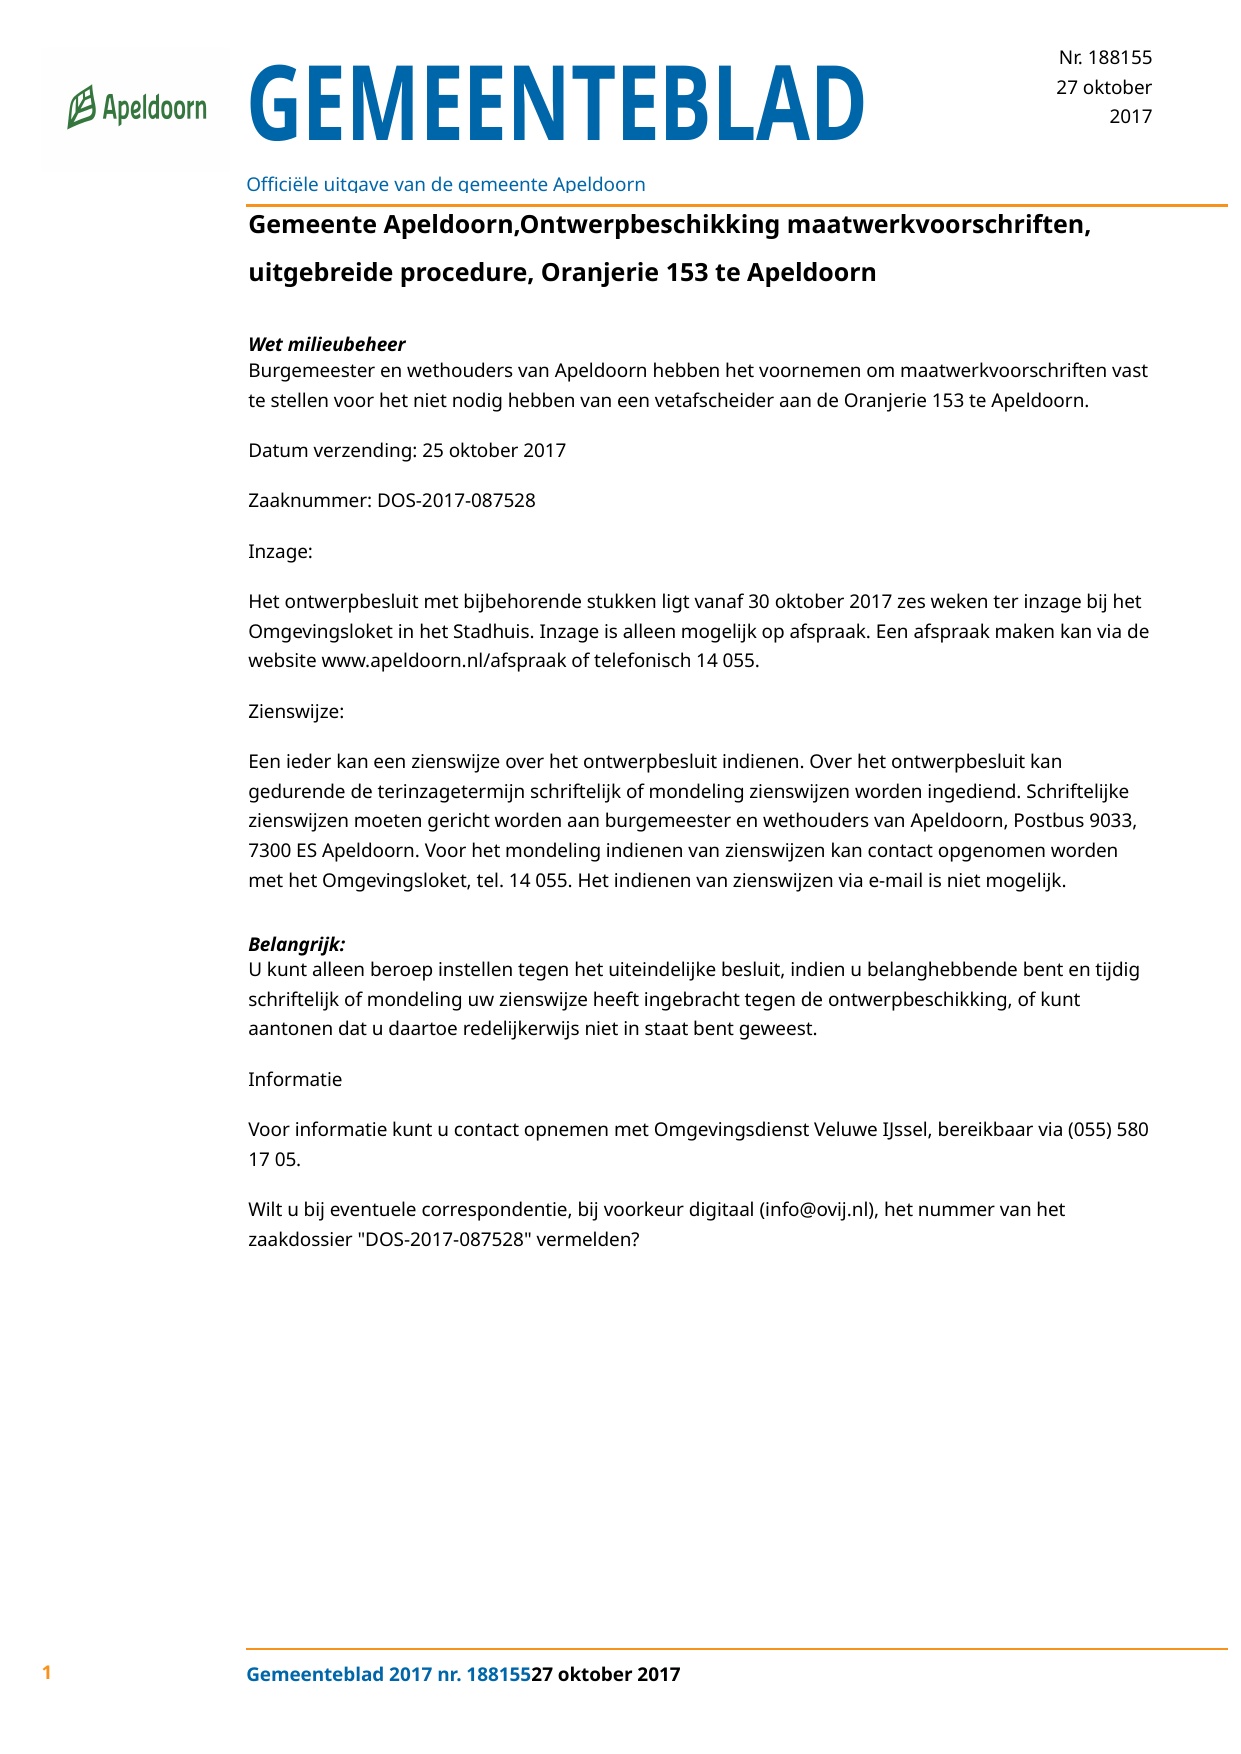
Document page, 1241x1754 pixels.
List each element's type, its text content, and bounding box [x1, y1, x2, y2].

text Voor informatie kunt u contact opnemen met Omgevingsdienst Veluwe IJssel, bereikbaar via (055) 580 17 05. [248, 1116, 1152, 1172]
text Zaaknummer: DOS-2017-087528 [248, 488, 1152, 513]
text Wilt u bij eventuele correspondentie, bij voorkeur digitaal (info@ovij.nl), het nummer van het zaakdossier "DOS-2017-087528" vermelden? [248, 1196, 1152, 1252]
text Burgemeester en wethouders van Apeldoorn hebben het voornemen om maatwerkvoorschriften vast te stellen voor het niet nodig hebben van een vetafscheider aan de Oranjerie 153 te Apeldoorn. [248, 357, 1152, 412]
text Informatie [248, 1066, 1152, 1092]
text Het ontwerpbesluit met bijbehorende stukken ligt vanaf 30 oktober 2017 zes weken ter inzage bij het Omgevingsloket in het Stadhuis. Inzage is alleen mogelijk op afspraak. Een afspraak maken kan via de website www.apeldoorn.nl/afspraak of telefonisch 14 055. [248, 588, 1152, 673]
text Belangrijk: [248, 931, 1152, 956]
picture [41, 47, 231, 172]
text Gemeente Apeldoorn,Ontwerpbeschikking maatwerkvoorschriften, uitgebreide procedure, Oranjerie 153 te Apeldoorn [248, 207, 1152, 288]
text U kunt alleen beroep instellen tegen het uiteindelijke besluit, indien u belanghebbende bent en tijdig schriftelijk of mondeling uw zienswijze heeft ingebracht tegen de ontwerpbeschikking, of kunt aantonen dat u daartoe redelijkerwijs niet in staat bent geweest. [248, 956, 1152, 1041]
text Wet milieubeheer [248, 331, 1152, 357]
text Inzage: [248, 538, 1152, 564]
text Een ieder kan een zienswijze over het ontwerpbesluit indienen. Over het ontwerpbesluit kan gedurende de terinzagetermijn schriftelijk of mondeling zienswijzen worden ingediend. Schriftelijke zienswijzen moeten gericht worden aan burgemeester en wethouders van Apeldoorn, Postbus 9033, 7300 ES Apeldoorn. Voor het mondeling indienen van zienswijzen kan contact opgenomen worden met het Omgevingsloket, tel. 14 055. Het indienen van zienswijzen via e-mail is niet mogelijk. [248, 748, 1152, 892]
text Zienswijze: [248, 698, 1152, 724]
text Datum verzending: 25 oktober 2017 [248, 437, 1152, 463]
